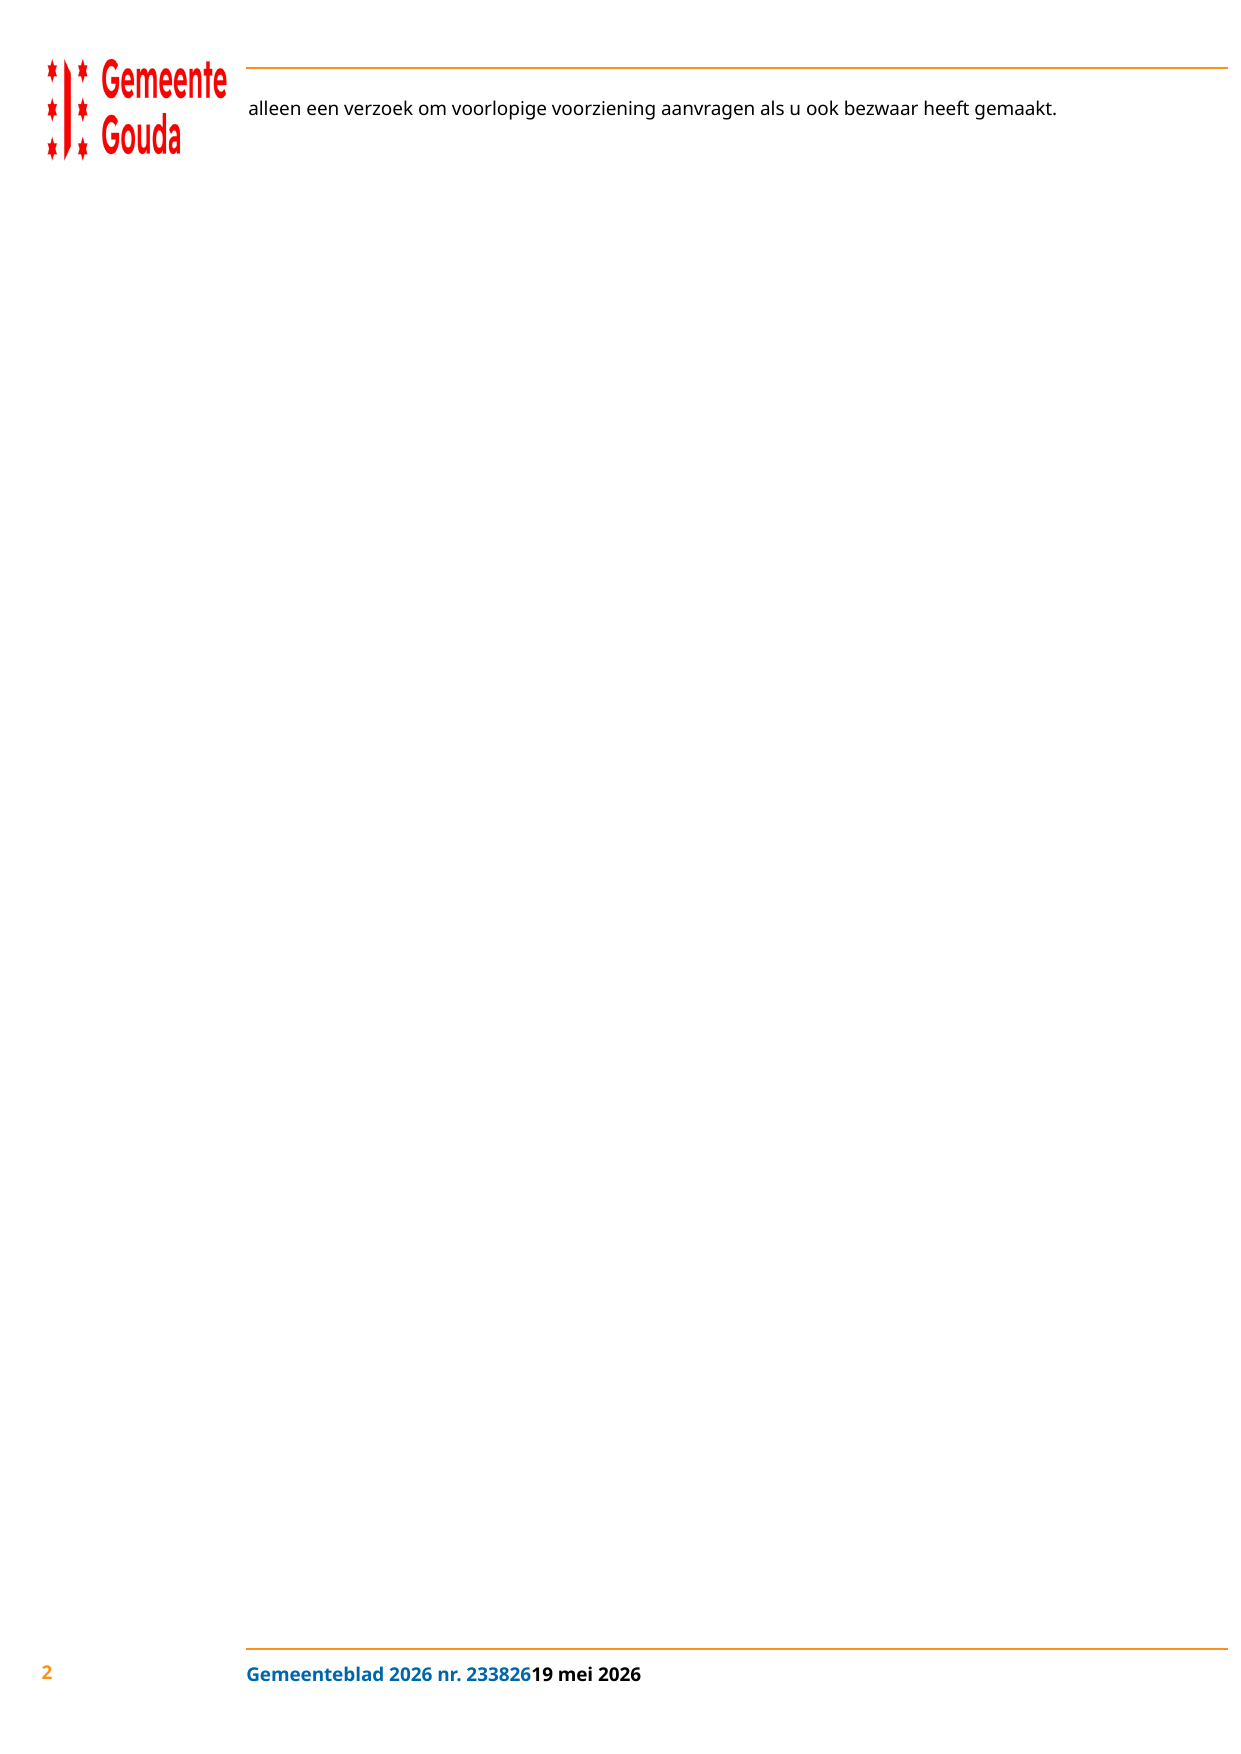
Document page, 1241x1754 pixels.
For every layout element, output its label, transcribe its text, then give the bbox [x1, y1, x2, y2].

text alleen een verzoek om voorlopige voorziening aanvragen als u ook bezwaar heeft gemaakt. [248, 95, 1152, 121]
picture [41, 47, 231, 172]
